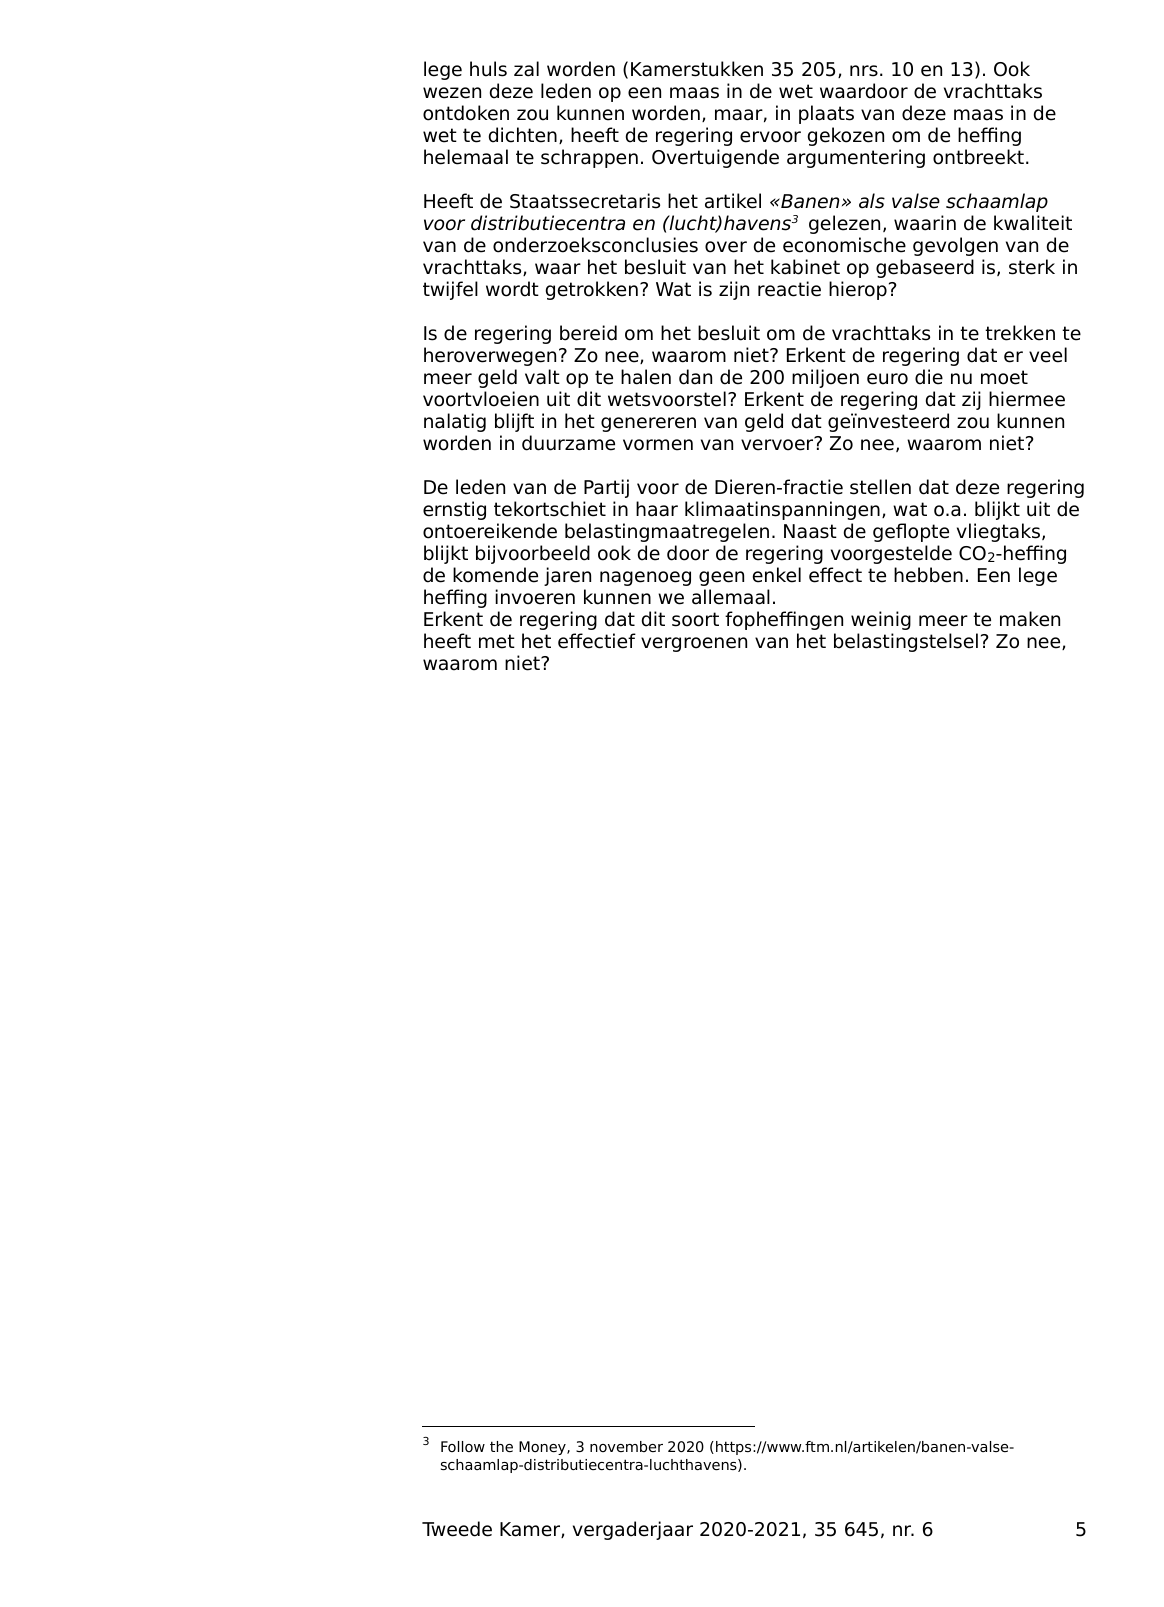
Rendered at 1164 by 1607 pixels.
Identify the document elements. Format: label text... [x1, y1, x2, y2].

text Erkent de regering dat dit soort fopheffingen weinig meer te maken heeft met het effectief vergroenen van het belastingstelsel? Zo nee, waarom niet? [422, 609, 1087, 675]
text Follow the Money, 3 november 2020 (https://www.ftm.nl/artikelen/banen-valse-schaamlap-distributiecentra-luchthavens). [422, 1435, 1087, 1474]
text De leden van de Partij voor de Dieren-fractie stellen dat deze regering ernstig tekortschiet in haar klimaatinspanningen, wat o.a. blijkt uit de ontoereikende belastingmaatregelen. Naast de geflopte vliegtaks, blijkt bijvoorbeeld ook de door de regering voorgestelde CO2-heffing de komende jaren nagenoeg geen enkel effect te hebben. Een lege heffing invoeren kunnen we allemaal. [422, 477, 1087, 609]
text Heeft de Staatssecretaris het artikel «Banen» als valse schaamlap voor distributiecentra en (lucht)havens gelezen, waarin de kwaliteit van de onderzoeksconclusies over de economische gevolgen van de vrachttaks, waar het besluit van het kabinet op gebaseerd is, sterk in twijfel wordt getrokken? Wat is zijn reactie hierop? [422, 191, 1087, 301]
text lege huls zal worden (Kamerstukken 35 205, nrs. 10 en 13). Ook wezen deze leden op een maas in de wet waardoor de vrachttaks ontdoken zou kunnen worden, maar, in plaats van deze maas in de wet te dichten, heeft de regering ervoor gekozen om de heffing helemaal te schrappen. Overtuigende argumentering ontbreekt. [422, 59, 1087, 169]
text Is de regering bereid om het besluit om de vrachttaks in te trekken te heroverwegen? Zo nee, waarom niet? Erkent de regering dat er veel meer geld valt op te halen dan de 200 miljoen euro die nu moet voortvloeien uit dit wetsvoorstel? Erkent de regering dat zij hiermee nalatig blijft in het genereren van geld dat geïnvesteerd zou kunnen worden in duurzame vormen van vervoer? Zo nee, waarom niet? [422, 323, 1087, 455]
